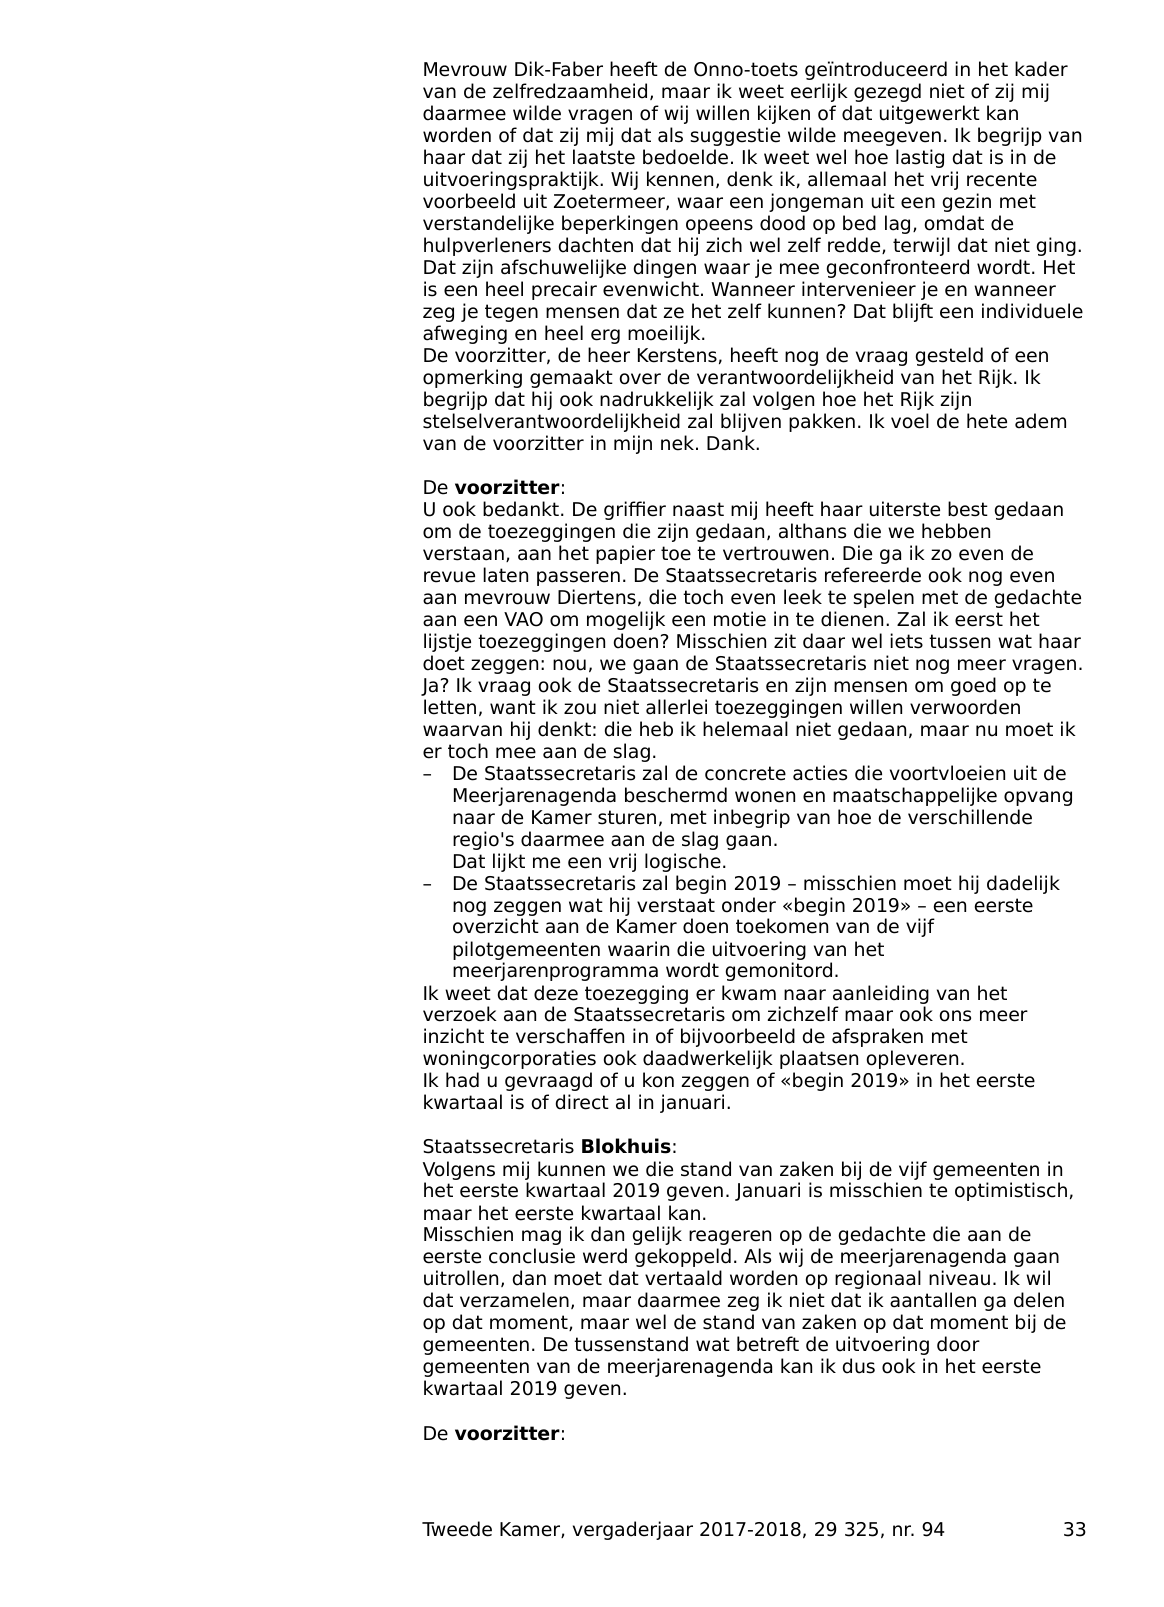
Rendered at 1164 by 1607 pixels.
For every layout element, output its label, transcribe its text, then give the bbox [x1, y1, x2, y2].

text U ook bedankt. De griffier naast mij heeft haar uiterste best gedaan om de toezeggingen die zijn gedaan, althans die we hebben verstaan, aan het papier toe te vertrouwen. Die ga ik zo even de revue laten passeren. De Staatssecretaris refereerde ook nog even aan mevrouw Diertens, die toch even leek te spelen met de gedachte aan een VAO om mogelijk een motie in te dienen. Zal ik eerst het lijstje toezeggingen doen? Misschien zit daar wel iets tussen wat haar doet zeggen: nou, we gaan de Staatssecretaris niet nog meer vragen. Ja? Ik vraag ook de Staatssecretaris en zijn mensen om goed op te letten, want ik zou niet allerlei toezeggingen willen verwoorden waarvan hij denkt: die heb ik helemaal niet gedaan, maar nu moet ik er toch mee aan de slag. [422, 499, 1087, 763]
text Volgens mij kunnen we die stand van zaken bij de vijf gemeenten in het eerste kwartaal 2019 geven. Januari is misschien te optimistisch, maar het eerste kwartaal kan. [422, 1158, 1087, 1224]
text Mevrouw Dik-Faber heeft de Onno-toets geïntroduceerd in het kader van de zelfredzaamheid, maar ik weet eerlijk gezegd niet of zij mij daarmee wilde vragen of wij willen kijken of dat uitgewerkt kan worden of dat zij mij dat als suggestie wilde meegeven. Ik begrijp van haar dat zij het laatste bedoelde. Ik weet wel hoe lastig dat is in de uitvoeringspraktijk. Wij kennen, denk ik, allemaal het vrij recente voorbeeld uit Zoetermeer, waar een jongeman uit een gezin met verstandelijke beperkingen opeens dood op bed lag, omdat de hulpverleners dachten dat hij zich wel zelf redde, terwijl dat niet ging. Dat zijn afschuwelijke dingen waar je mee geconfronteerd wordt. Het is een heel precair evenwicht. Wanneer intervenieer je en wanneer zeg je tegen mensen dat ze het zelf kunnen? Dat blijft een individuele afweging en heel erg moeilijk. [422, 59, 1087, 345]
text Ik had u gevraagd of u kon zeggen of «begin 2019» in het eerste kwartaal is of direct al in januari. [422, 1070, 1087, 1114]
text Ik weet dat deze toezegging er kwam naar aanleiding van het verzoek aan de Staatssecretaris om zichzelf maar ook ons meer inzicht te verschaffen in of bijvoorbeeld de afspraken met woningcorporaties ook daadwerkelijk plaatsen opleveren. [422, 982, 1087, 1070]
text Dat lijkt me een vrij logische. [452, 851, 1087, 872]
text – De Staatssecretaris zal de concrete acties die voortvloeien uit de Meerjarenagenda beschermd wonen en maatschappelijke opvang naar de Kamer sturen, met inbegrip van hoe de verschillende regio's daarmee aan de slag gaan. [422, 763, 1087, 851]
text De voorzitter, de heer Kerstens, heeft nog de vraag gesteld of een opmerking gemaakt over de verantwoordelijkheid van het Rijk. Ik begrijp dat hij ook nadrukkelijk zal volgen hoe het Rijk zijn stelselverantwoordelijkheid zal blijven pakken. Ik voel de hete adem van de voorzitter in mijn nek. Dank. [422, 345, 1087, 455]
text De voorzitter: [422, 477, 1087, 499]
text – De Staatssecretaris zal begin 2019 – misschien moet hij dadelijk nog zeggen wat hij verstaat onder «begin 2019» – een eerste overzicht aan de Kamer doen toekomen van de vijf pilotgemeenten waarin die uitvoering van het meerjarenprogramma wordt gemonitord. [422, 872, 1087, 982]
text De voorzitter: [422, 1422, 1087, 1444]
text Misschien mag ik dan gelijk reageren op de gedachte die aan de eerste conclusie werd gekoppeld. Als wij de meerjarenagenda gaan uitrollen, dan moet dat vertaald worden op regionaal niveau. Ik wil dat verzamelen, maar daarmee zeg ik niet dat ik aantallen ga delen op dat moment, maar wel de stand van zaken op dat moment bij de gemeenten. De tussenstand wat betreft de uitvoering door gemeenten van de meerjarenagenda kan ik dus ook in het eerste kwartaal 2019 geven. [422, 1224, 1087, 1400]
text Staatssecretaris Blokhuis: [422, 1136, 1087, 1158]
